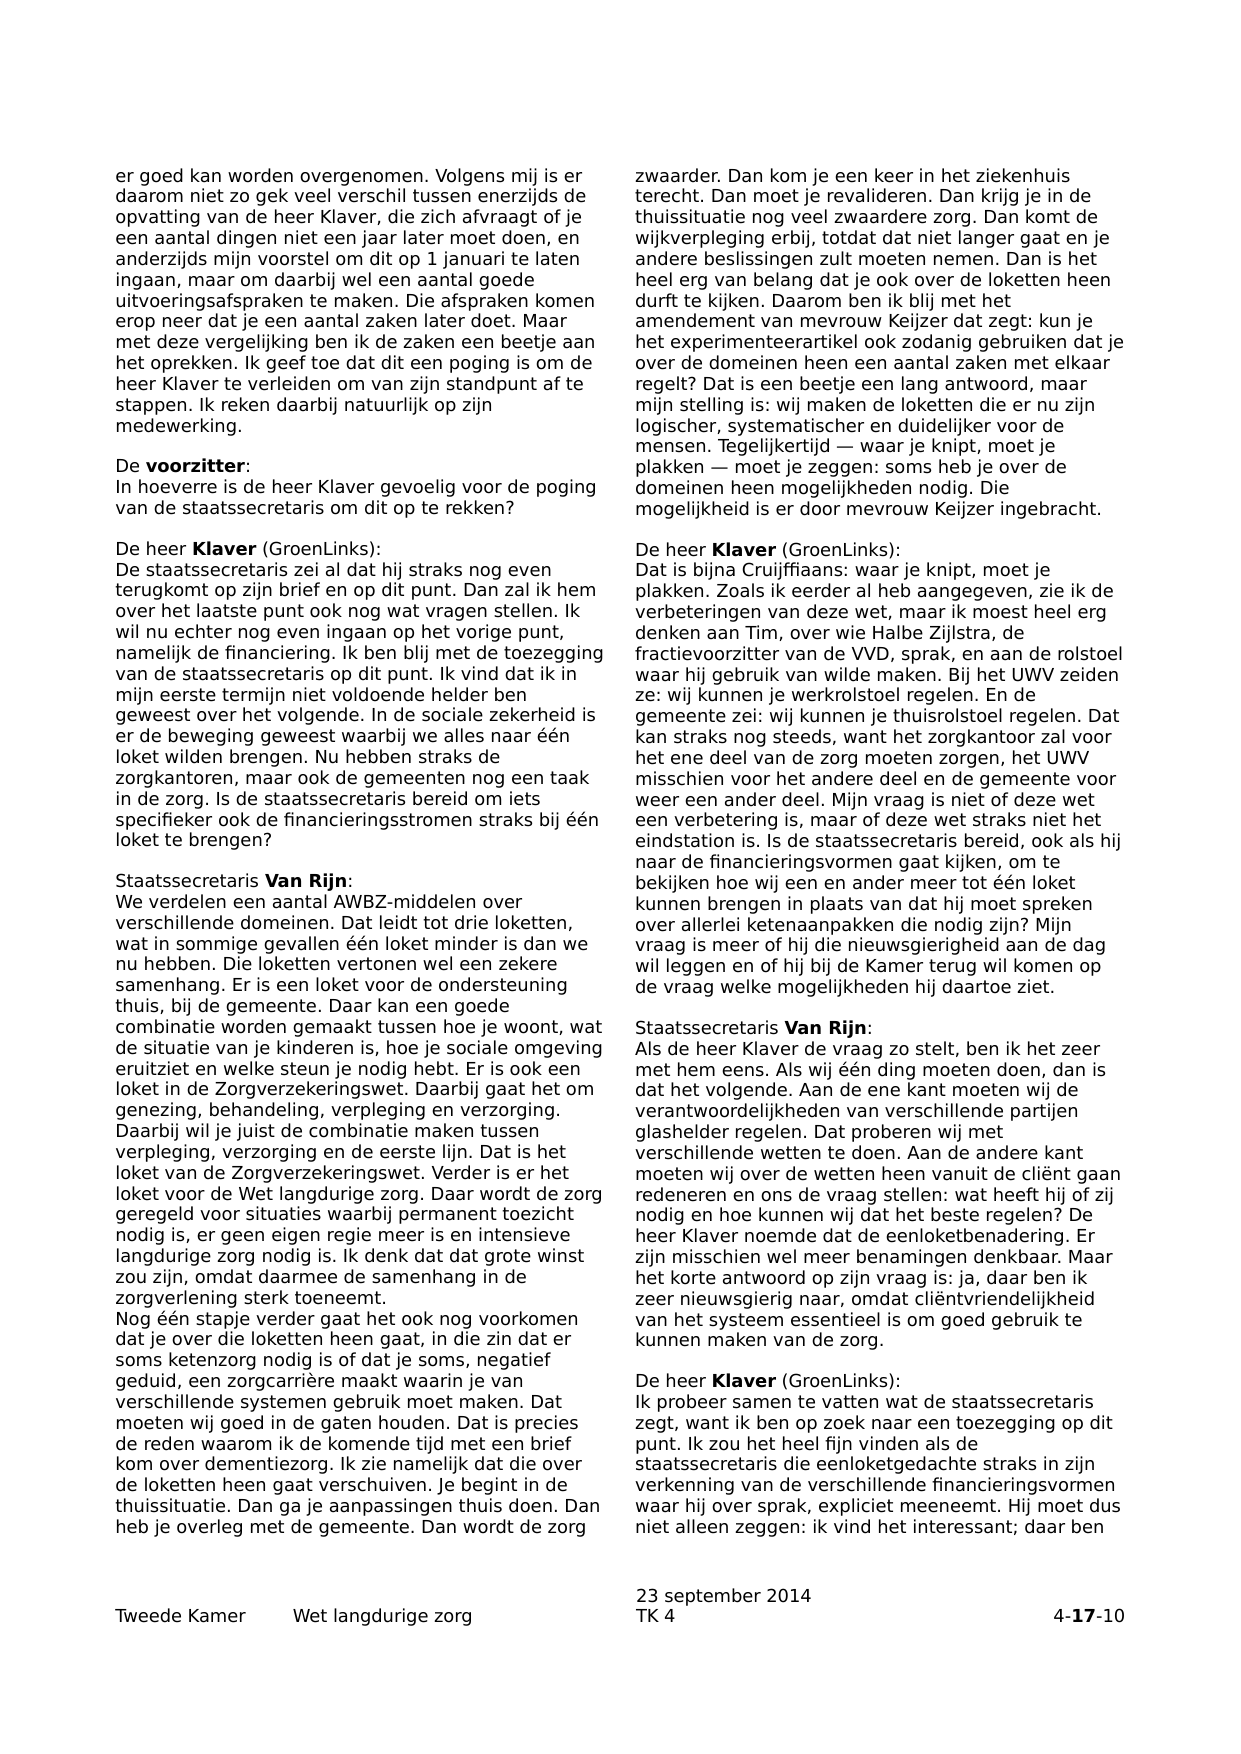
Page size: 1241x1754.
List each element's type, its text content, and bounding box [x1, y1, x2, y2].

text De heer Klaver (GroenLinks): [635, 539, 1125, 560]
text Ik probeer samen te vatten wat de staatssecretaris zegt, want ik ben op zoek naar een toezegging op dit punt. Ik zou het heel fijn vinden als de staatssecretaris die eenloketgedachte straks in zijn verkenning van de verschillende financieringsvormen waar hij over sprak, expliciet meeneemt. Hij moet dus niet alleen zeggen: ik vind het interessant; daar ben [635, 1392, 1125, 1537]
text De heer Klaver (GroenLinks): [115, 538, 605, 559]
text De voorzitter: [115, 456, 605, 477]
text Als de heer Klaver de vraag zo stelt, ben ik het zeer met hem eens. Als wij één ding moeten doen, dan is dat het volgende. Aan de ene kant moeten wij de verantwoordelijkheden van verschillende partijen glashelder regelen. Dat proberen wij met verschillende wetten te doen. Aan de andere kant moeten wij over de wetten heen vanuit de cliënt gaan redeneren en ons de vraag stellen: wat heeft hij of zij nodig en hoe kunnen wij dat het beste regelen? De heer Klaver noemde dat de eenloketbenadering. Er zijn misschien wel meer benamingen denkbaar. Maar het korte antwoord op zijn vraag is: ja, daar ben ik zeer nieuwsgierig naar, omdat cliëntvriendelijkheid van het systeem essentieel is om goed gebruik te kunnen maken van de zorg. [635, 1038, 1125, 1351]
text We verdelen een aantal AWBZ-middelen over verschillende domeinen. Dat leidt tot drie loketten, wat in sommige gevallen één loket minder is dan we nu hebben. Die loketten vertonen wel een zekere samenhang. Er is een loket voor de ondersteuning thuis, bij de gemeente. Daar kan een goede combinatie worden gemaakt tussen hoe je woont, wat de situatie van je kinderen is, hoe je sociale omgeving eruitziet en welke steun je nodig hebt. Er is ook een loket in de Zorgverzekeringswet. Daarbij gaat het om genezing, behandeling, verpleging en verzorging. Daarbij wil je juist de combinatie maken tussen verpleging, verzorging en de eerste lijn. Dat is het loket van de Zorgverzekeringswet. Verder is er het loket voor de Wet langdurige zorg. Daar wordt de zorg geregeld voor situaties waarbij permanent toezicht nodig is, er geen eigen regie meer is en intensieve langdurige zorg nodig is. Ik denk dat dat grote winst zou zijn, omdat daarmee de samenhang in de zorgverlening sterk toeneemt. [115, 892, 605, 1308]
text Dat is bijna Cruijffiaans: waar je knipt, moet je plakken. Zoals ik eerder al heb aangegeven, zie ik de verbeteringen van deze wet, maar ik moest heel erg denken aan Tim, over wie Halbe Zijlstra, de fractievoorzitter van de VVD, sprak, en aan de rolstoel waar hij gebruik van wilde maken. Bij het UWV zeiden ze: wij kunnen je werkrolstoel regelen. En de gemeente zei: wij kunnen je thuisrolstoel regelen. Dat kan straks nog steeds, want het zorgkantoor zal voor het ene deel van de zorg moeten zorgen, het UWV misschien voor het andere deel en de gemeente voor weer een ander deel. Mijn vraag is niet of deze wet een verbetering is, maar of deze wet straks niet het eindstation is. Is de staatssecretaris bereid, ook als hij naar de financieringsvormen gaat kijken, om te bekijken hoe wij een en ander meer tot één loket kunnen brengen in plaats van dat hij moet spreken over allerlei ketenaanpakken die nodig zijn? Mijn vraag is meer of hij die nieuwsgierigheid aan de dag wil leggen en of hij bij de Kamer terug wil komen op de vraag welke mogelijkheden hij daartoe ziet. [635, 560, 1125, 998]
text De staatssecretaris zei al dat hij straks nog even terugkomt op zijn brief en op dit punt. Dan zal ik hem over het laatste punt ook nog wat vragen stellen. Ik wil nu echter nog even ingaan op het vorige punt, namelijk de financiering. Ik ben blij met de toezegging van de staatssecretaris op dit punt. Ik vind dat ik in mijn eerste termijn niet voldoende helder ben geweest over het volgende. In de sociale zekerheid is er de beweging geweest waarbij we alles naar één loket wilden brengen. Nu hebben straks de zorgkantoren, maar ook de gemeenten nog een taak in de zorg. Is de staatssecretaris bereid om iets specifieker ook de financieringsstromen straks bij één loket te brengen? [115, 559, 605, 851]
text Staatssecretaris Van Rijn: [115, 871, 605, 892]
text De heer Klaver (GroenLinks): [635, 1371, 1125, 1392]
text Nog één stapje verder gaat het ook nog voorkomen dat je over die loketten heen gaat, in die zin dat er soms ketenzorg nodig is of dat je soms, negatief geduid, een zorgcarrière maakt waarin je van verschillende systemen gebruik moet maken. Dat moeten wij goed in de gaten houden. Dat is precies de reden waarom ik de komende tijd met een brief kom over dementiezorg. Ik zie namelijk dat die over de loketten heen gaat verschuiven. Je begint in de thuissituatie. Dan ga je aanpassingen thuis doen. Dan heb je overleg met de gemeente. Dan wordt de zorg [115, 1308, 605, 1537]
text zwaarder. Dan kom je een keer in het ziekenhuis terecht. Dan moet je revalideren. Dan krijg je in de thuissituatie nog veel zwaardere zorg. Dan komt de wijkverpleging erbij, totdat dat niet langer gaat en je andere beslissingen zult moeten nemen. Dan is het heel erg van belang dat je ook over de loketten heen durft te kijken. Daarom ben ik blij met het amendement van mevrouw Keijzer dat zegt: kun je het experimenteerartikel ook zodanig gebruiken dat je over de domeinen heen een aantal zaken met elkaar regelt? Dat is een beetje een lang antwoord, maar mijn stelling is: wij maken de loketten die er nu zijn logischer, systematischer en duidelijker voor de mensen. Tegelijkertijd — waar je knipt, moet je plakken — moet je zeggen: soms heb je over de domeinen heen mogelijkheden nodig. Die mogelijkheid is er door mevrouw Keijzer ingebracht. [635, 165, 1125, 519]
text er goed kan worden overgenomen. Volgens mij is er daarom niet zo gek veel verschil tussen enerzijds de opvatting van de heer Klaver, die zich afvraagt of je een aantal dingen niet een jaar later moet doen, en anderzijds mijn voorstel om dit op 1 januari te laten ingaan, maar om daarbij wel een aantal goede uitvoeringsafspraken te maken. Die afspraken komen erop neer dat je een aantal zaken later doet. Maar met deze vergelijking ben ik de zaken een beetje aan het oprekken. Ik geef toe dat dit een poging is om de heer Klaver te verleiden om van zijn standpunt af te stappen. Ik reken daarbij natuurlijk op zijn medewerking. [115, 165, 605, 436]
text In hoeverre is de heer Klaver gevoelig voor de poging van de staatssecretaris om dit op te rekken? [115, 477, 605, 518]
text Staatssecretaris Van Rijn: [635, 1018, 1125, 1038]
